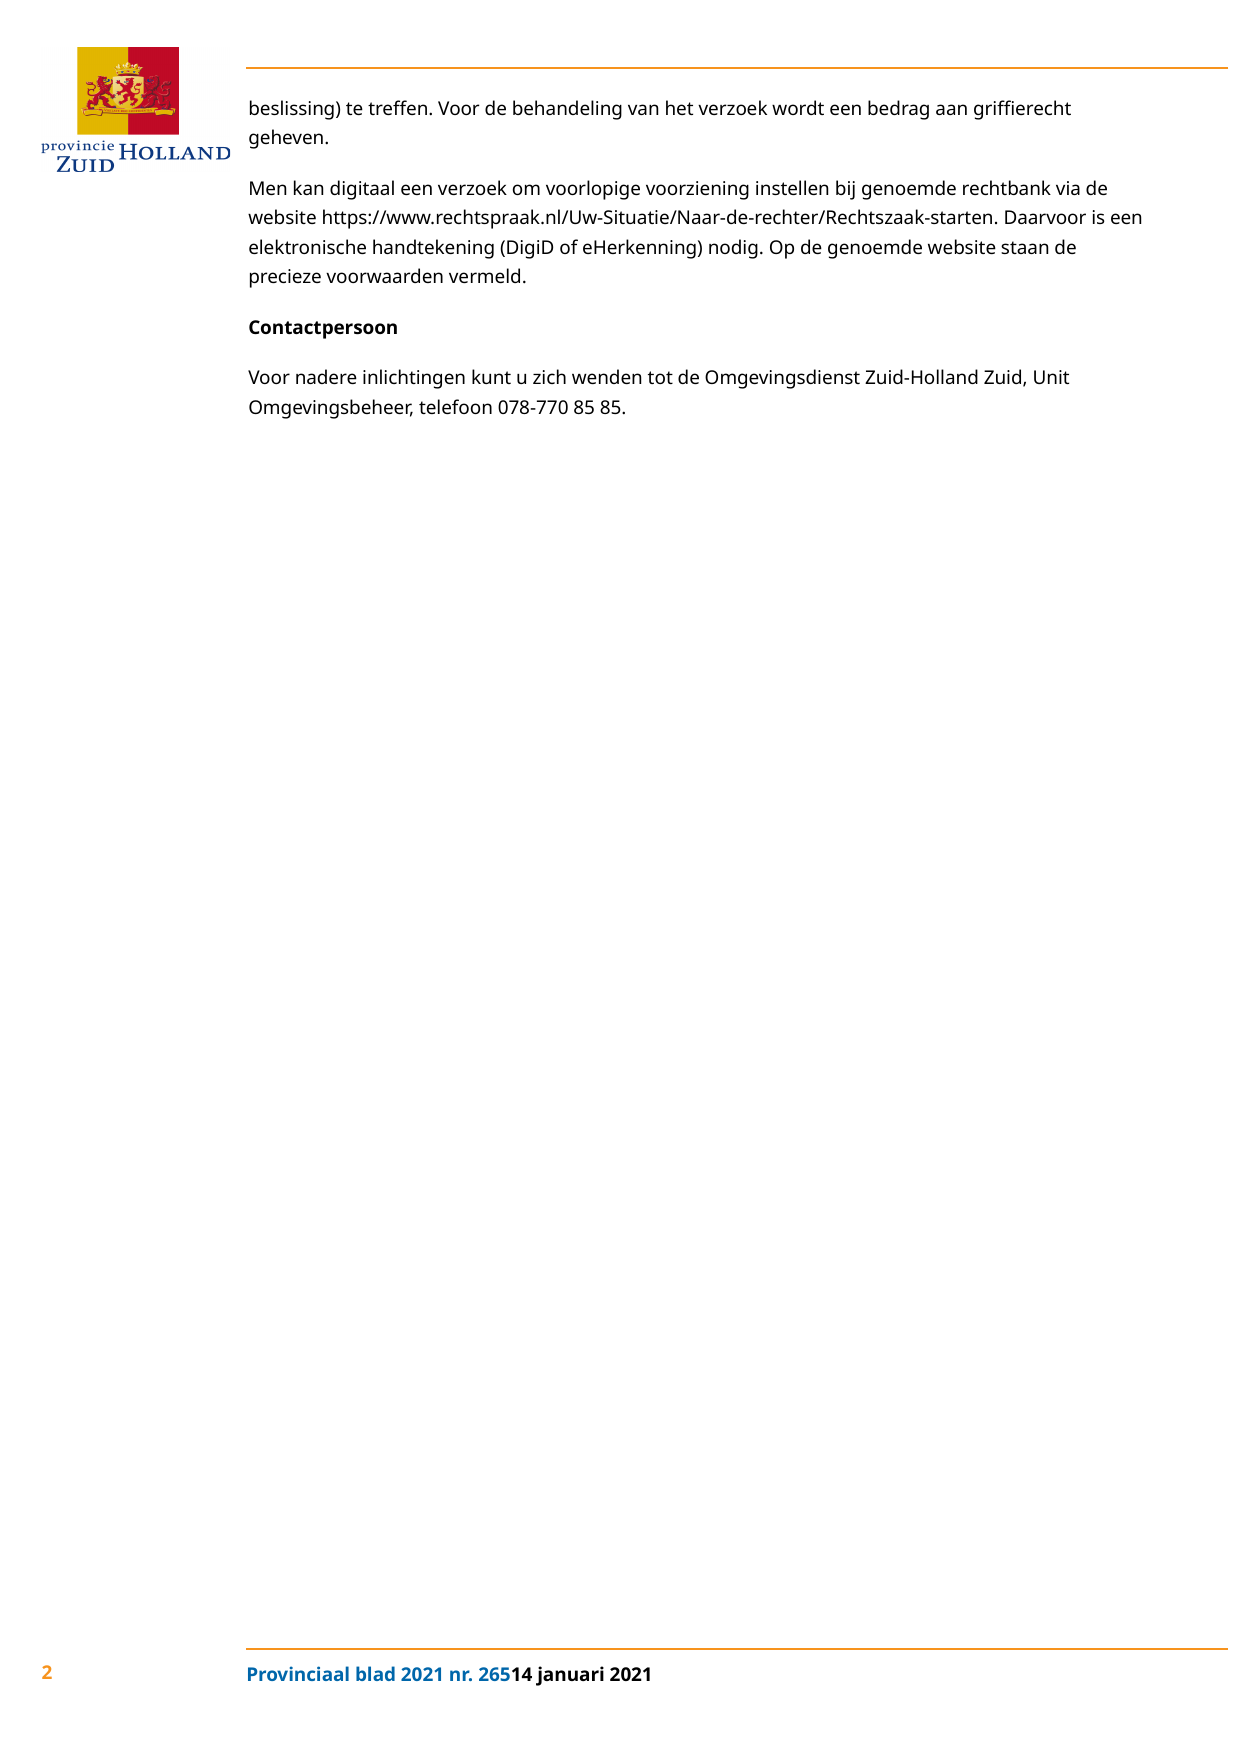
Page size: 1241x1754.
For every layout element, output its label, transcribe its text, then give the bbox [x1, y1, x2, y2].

text Voor nadere inlichtingen kunt u zich wenden tot de Omgevingsdienst Zuid-Holland Zuid, Unit Omgevingsbeheer, telefoon 078-770 85 85. [248, 364, 1152, 420]
text beslissing) te treffen. Voor de behandeling van het verzoek wordt een bedrag aan griffierecht geheven. [248, 95, 1152, 150]
picture [41, 47, 231, 172]
text Men kan digitaal een verzoek om voorlopige voorziening instellen bij genoemde rechtbank via de website https://www.rechtspraak.nl/Uw-Situatie/Naar-de-rechter/Rechtszaak-starten. Daarvoor is een elektronische handtekening (DigiD of eHerkenning) nodig. Op de genoemde website staan de precieze voorwaarden vermeld. [248, 175, 1152, 289]
text Contactpersoon [248, 314, 1152, 340]
